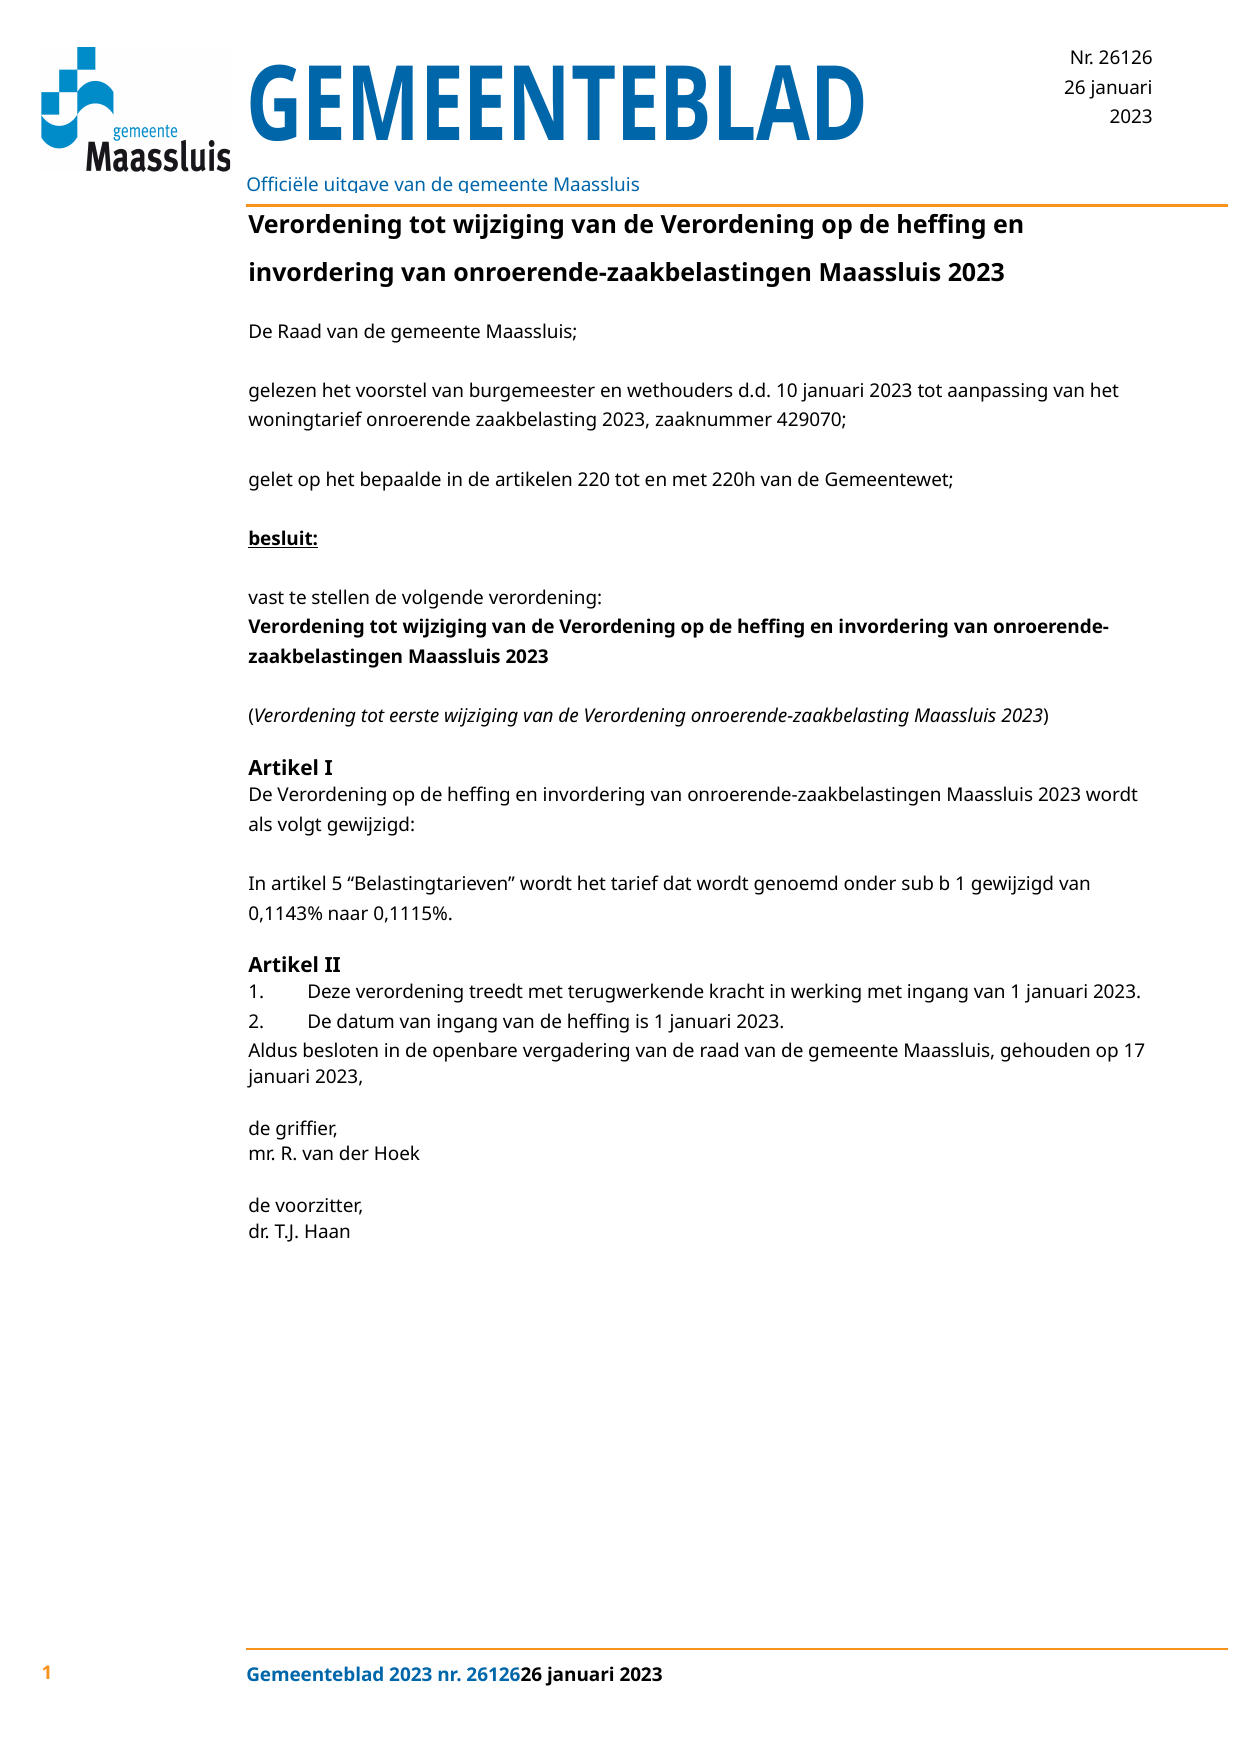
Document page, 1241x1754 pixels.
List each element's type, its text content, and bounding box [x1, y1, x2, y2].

text dr. T.J. Haan [248, 1218, 1152, 1243]
text Artikel I [248, 753, 1152, 781]
text In artikel 5 “Belastingtarieven” wordt het tarief dat wordt genoemd onder sub b 1 gewijzigd van 0,1143% naar 0,1115%. [248, 870, 1152, 925]
picture [41, 47, 231, 172]
text gelet op het bepaalde in de artikelen 220 tot en met 220h van de Gemeentewet; [248, 466, 1152, 492]
list Deze verordening treedt met terugwerkende kracht in werking met ingang van 1 januari 2023. [248, 978, 1152, 1004]
text De Raad van de gemeente Maassluis; [248, 318, 1152, 344]
text Verordening tot wijziging van de Verordening op de heffing en invordering van onroerende-zaakbelastingen Maassluis 2023 [248, 207, 1152, 288]
text de griffier, [248, 1115, 1152, 1141]
text gelezen het voorstel van burgemeester en wethouders d.d. 10 januari 2023 tot aanpassing van het woningtarief onroerende zaakbelasting 2023, zaaknummer 429070; [248, 377, 1152, 432]
text (Verordening tot eerste wijziging van de Verordening onroerende-zaakbelasting Maassluis 2023) [248, 702, 1152, 728]
text mr. R. van der Hoek [248, 1141, 1152, 1166]
text De Verordening op de heffing en invordering van onroerende-zaakbelastingen Maassluis 2023 wordt als volgt gewijzigd: [248, 781, 1152, 837]
text de voorzitter, [248, 1192, 1152, 1218]
text Verordening tot wijziging van de Verordening op de heffing en invordering van onroerende-zaakbelastingen Maassluis 2023 [248, 614, 1152, 669]
text vast te stellen de volgende verordening: [248, 584, 1152, 610]
text Artikel II [248, 950, 1152, 978]
list De datum van ingang van de heffing is 1 januari 2023. [248, 1008, 1152, 1034]
text besluit: [248, 525, 1152, 551]
text Aldus besloten in de openbare vergadering van de raad van de gemeente Maassluis, gehouden op 17 januari 2023, [248, 1038, 1152, 1089]
picture [41, 47, 77, 92]
